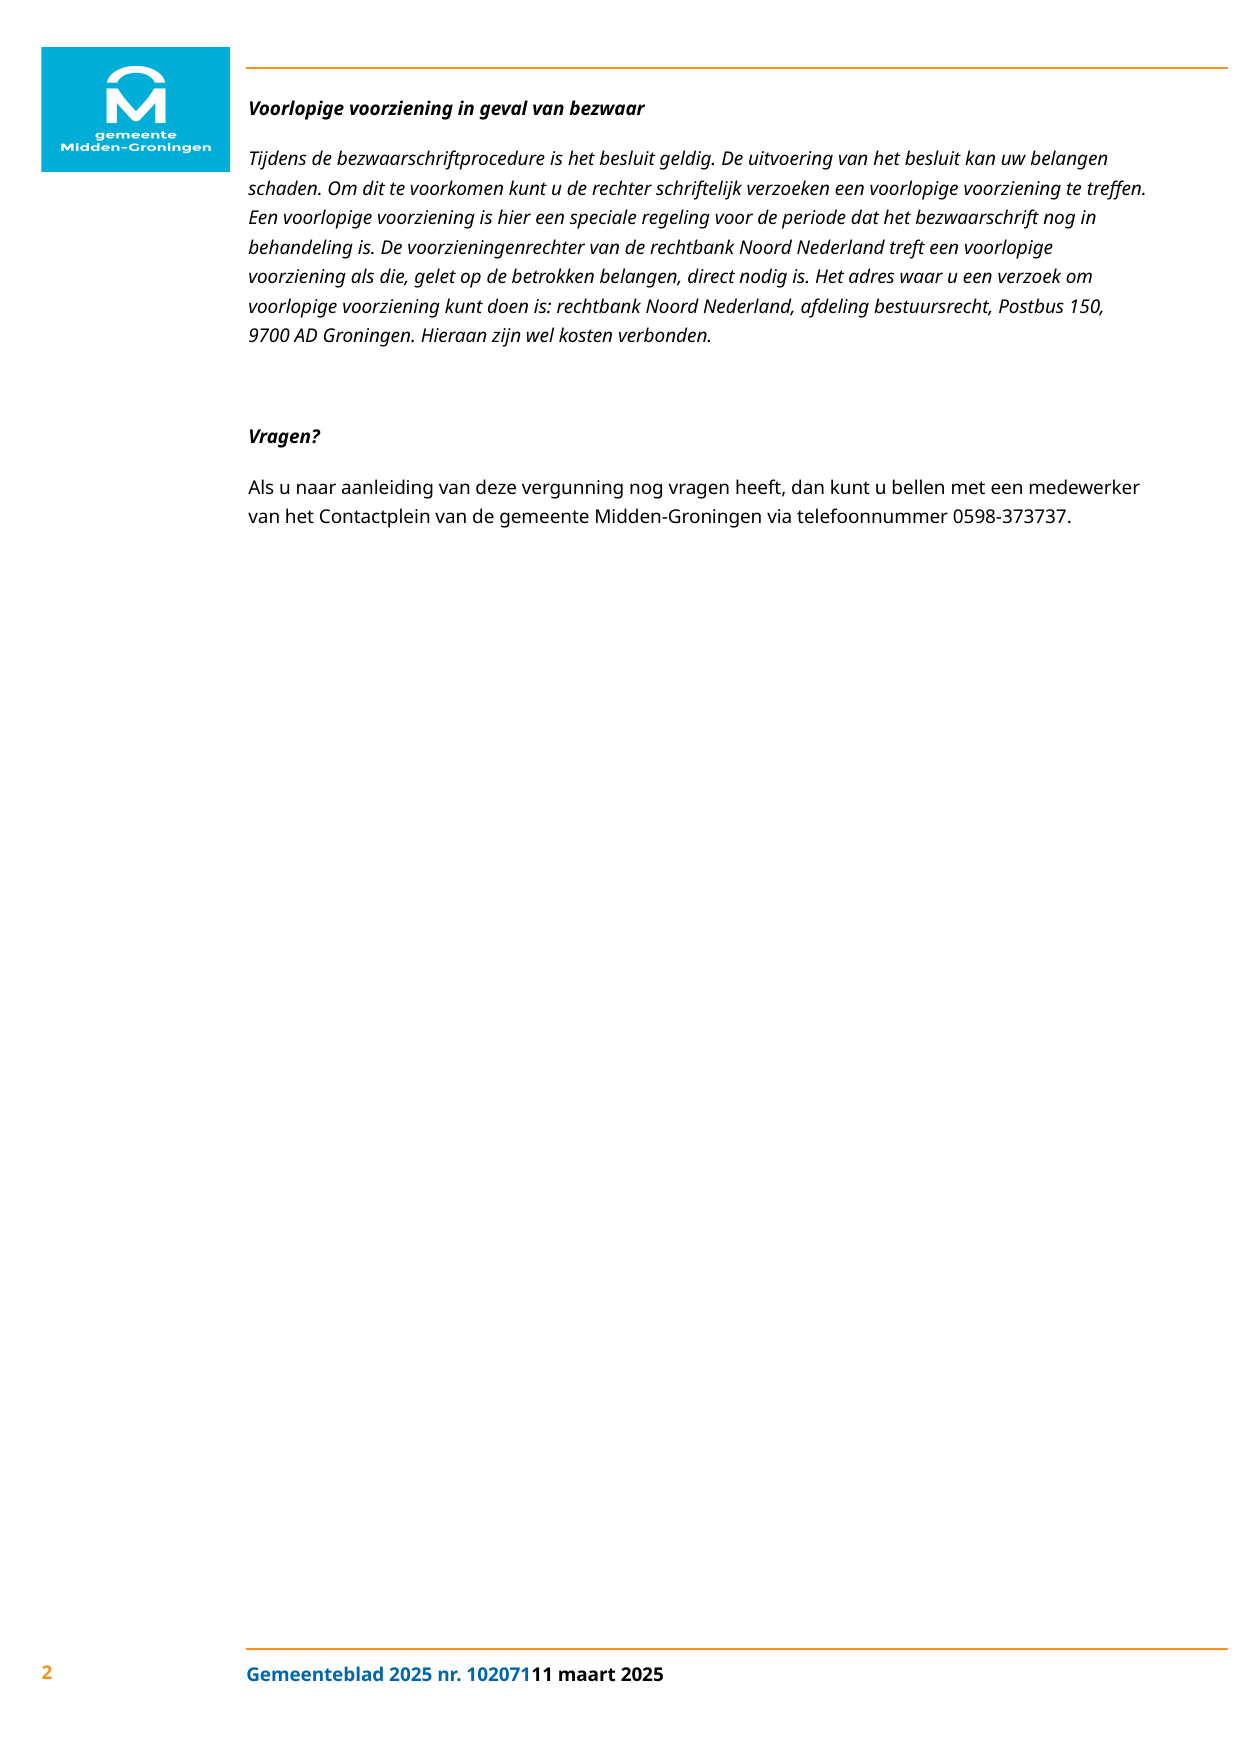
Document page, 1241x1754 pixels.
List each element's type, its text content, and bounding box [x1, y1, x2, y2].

picture [184, 146, 190, 153]
text Als u naar aanleiding van deze vergunning nog vragen heeft, dan kunt u bellen met een medewerker van het Contactplein van de gemeente Midden-Groningen via telefoonnummer 0598-373737. [248, 474, 1152, 529]
text Vragen? [248, 423, 1152, 449]
picture [107, 89, 165, 122]
text Voorlopige voorziening in geval van bezwaar [248, 95, 1152, 121]
picture [108, 66, 164, 82]
text Tijdens de bezwaarschriftprocedure is het besluit geldig. De uitvoering van het besluit kan uw belangen schaden. Om dit te voorkomen kunt u de rechter schriftelijk verzoeken een voorlopige voorziening te treffen. Een voorlopige voorziening is hier een speciale regeling voor de periode dat het bezwaarschrift nog in behandeling is. De voorzieningenrechter van de rechtbank Noord Nederland treft een voorlopige voorziening als die, gelet op de betrokken belangen, direct nodig is. Het adres waar u een verzoek om voorlopige voorziening kunt doen is: rechtbank Noord Nederland, afdeling bestuursrecht, Postbus 150, 9700 AD Groningen. Hieraan zijn wel kosten verbonden. [248, 145, 1152, 348]
